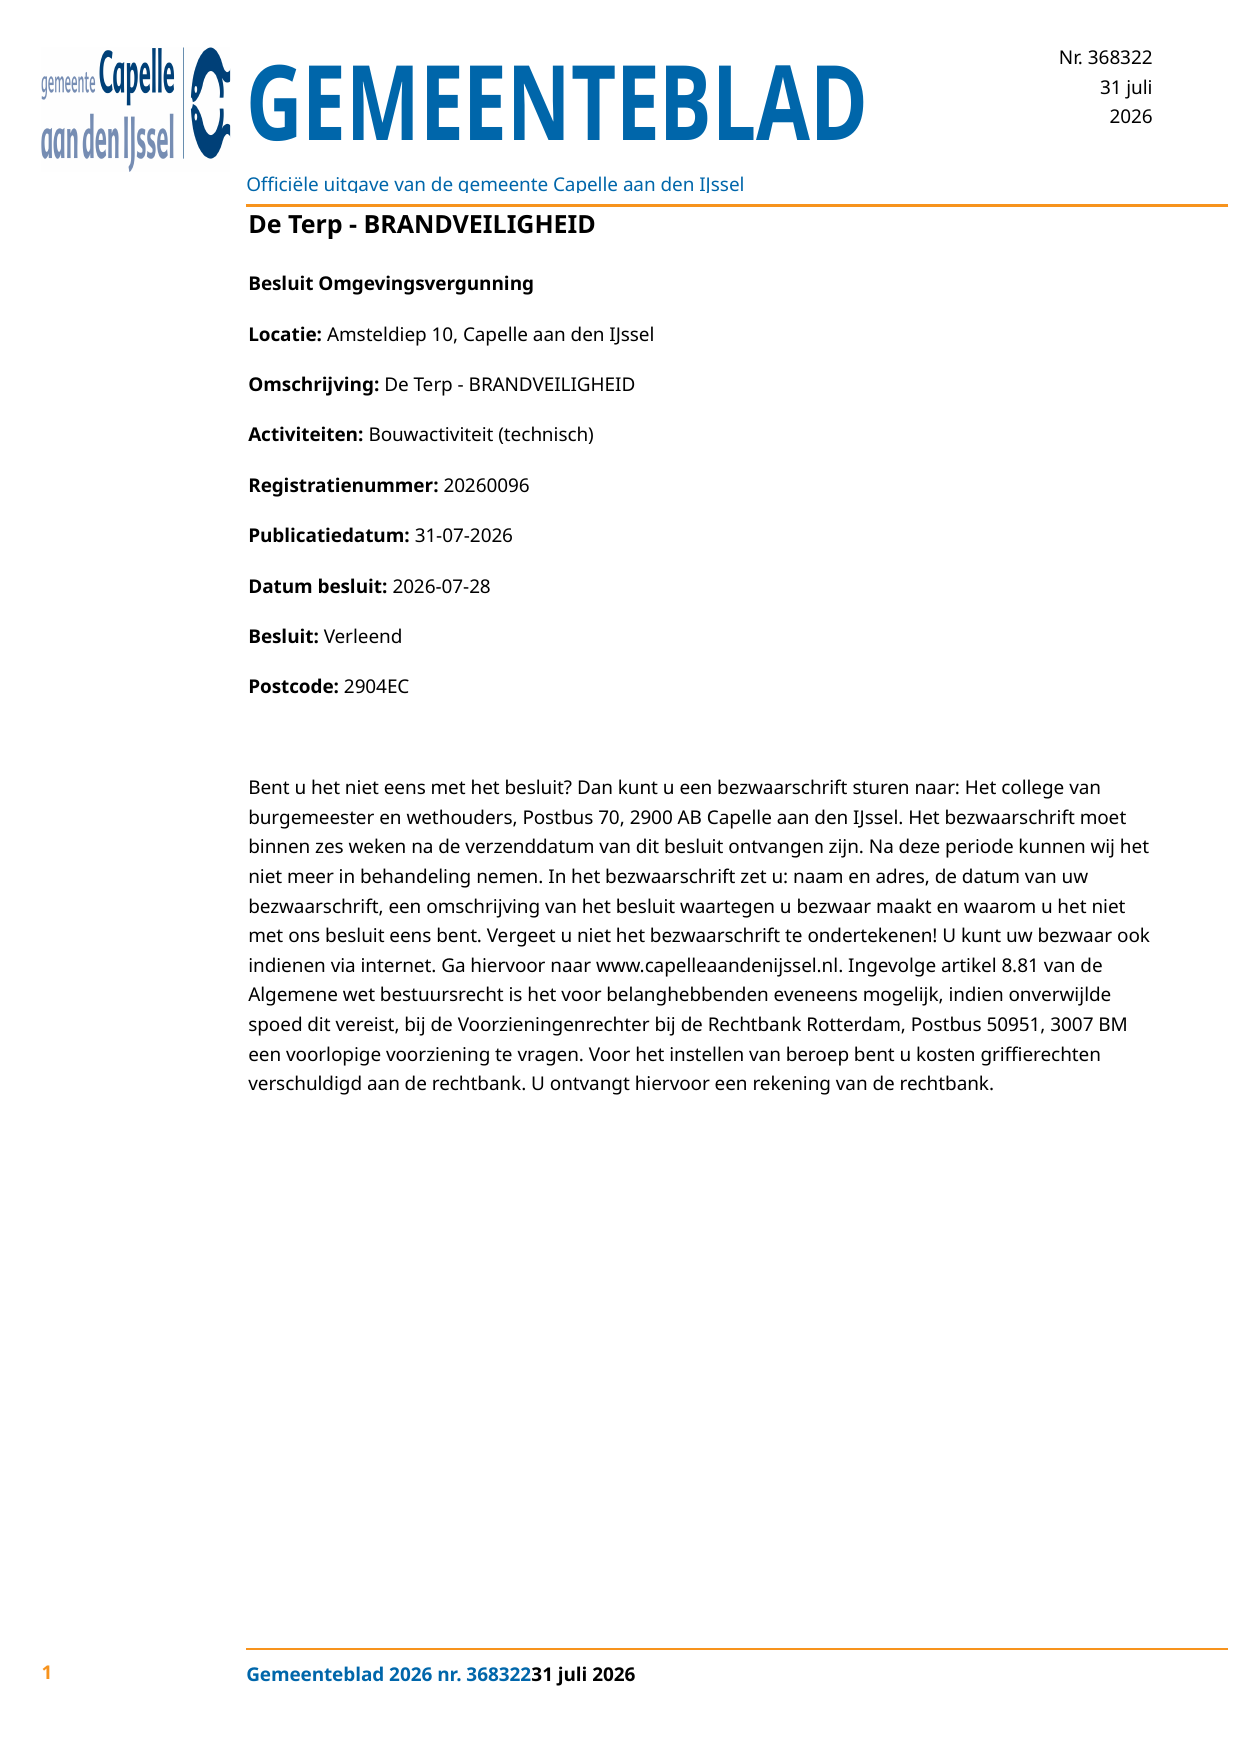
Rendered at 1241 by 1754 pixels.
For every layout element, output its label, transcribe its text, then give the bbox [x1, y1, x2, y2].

text Besluit: Verleend [248, 623, 1152, 649]
text Publicatiedatum: 31-07-2026 [248, 522, 1152, 548]
text Omschrijving: De Terp - BRANDVEILIGHEID [248, 371, 1152, 397]
text Locatie: Amsteldiep 10, Capelle aan den IJssel [248, 321, 1152, 346]
text De Terp - BRANDVEILIGHEID [248, 207, 1152, 241]
text Registratienummer: 20260096 [248, 472, 1152, 498]
text Besluit Omgevingsvergunning [248, 270, 1152, 296]
picture [41, 47, 231, 172]
text Bent u het niet eens met het besluit? Dan kunt u een bezwaarschrift sturen naar: Het college van burgemeester en wethouders, Postbus 70, 2900 AB Capelle aan den IJssel. Het bezwaarschrift moet binnen zes weken na de verzenddatum van dit besluit ontvangen zijn. Na deze periode kunnen wij het niet meer in behandeling nemen. In het bezwaarschrift zet u: naam en adres, de datum van uw bezwaarschrift, een omschrijving van het besluit waartegen u bezwaar maakt en waarom u het niet met ons besluit eens bent. Vergeet u niet het bezwaarschrift te ondertekenen! U kunt uw bezwaar ook indienen via internet. Ga hiervoor naar www.capelleaandenijssel.nl. Ingevolge artikel 8.81 van de Algemene wet bestuursrecht is het voor belanghebbenden eveneens mogelijk, indien onverwijlde spoed dit vereist, bij de Voorzieningenrechter bij de Rechtbank Rotterdam, Postbus 50951, 3007 BM een voorlopige voorziening te vragen. Voor het instellen van beroep bent u kosten griffierechten verschuldigd aan de rechtbank. U ontvangt hiervoor een rekening van de rechtbank. [248, 774, 1152, 1096]
text Datum besluit: 2026-07-28 [248, 573, 1152, 598]
text Activiteiten: Bouwactiviteit (technisch) [248, 422, 1152, 447]
text Postcode: 2904EC [248, 674, 1152, 699]
